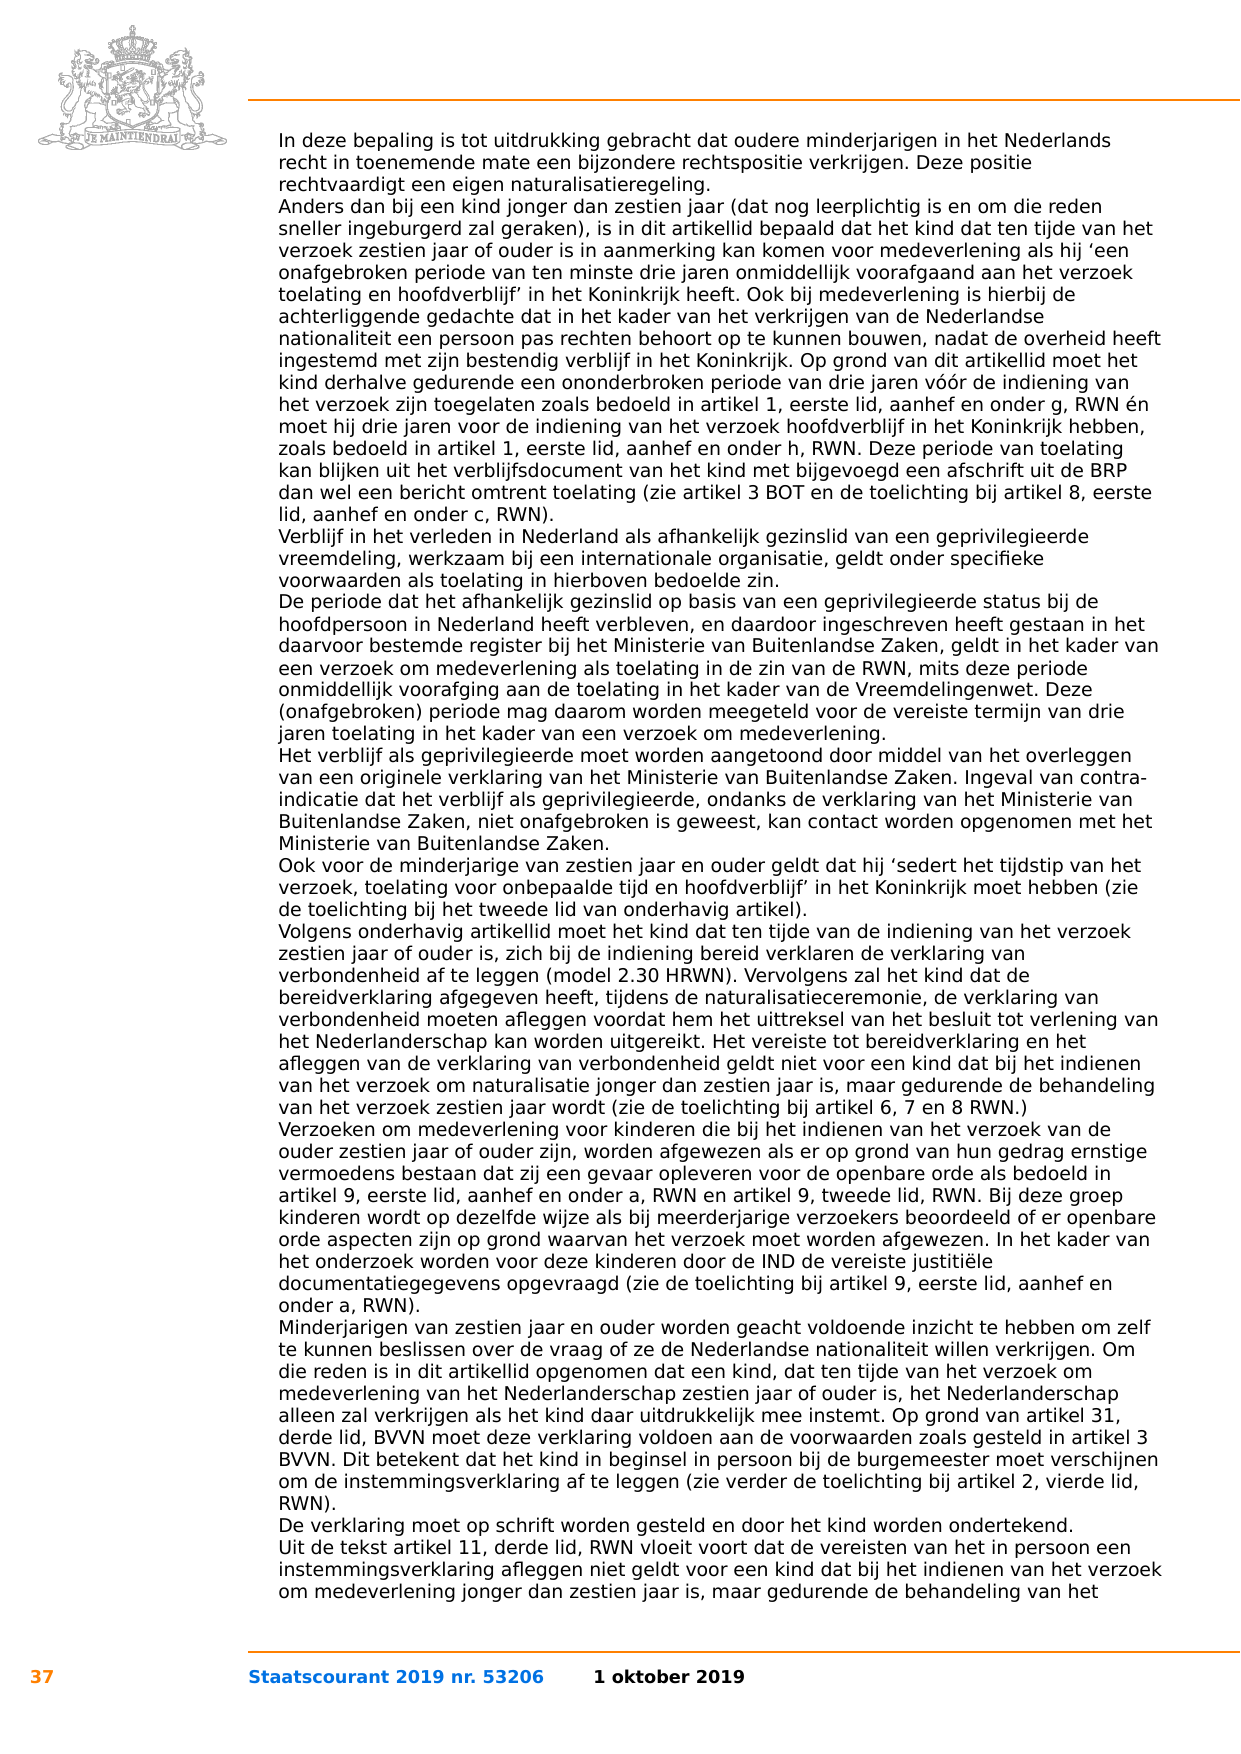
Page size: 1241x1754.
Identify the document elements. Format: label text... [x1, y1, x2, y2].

text Anders dan bij een kind jonger dan zestien jaar (dat nog leerplichtig is en om die reden sneller ingeburgerd zal geraken), is in dit artikellid bepaald dat het kind dat ten tijde van het verzoek zestien jaar of ouder is in aanmerking kan komen voor medeverlening als hij ‘een onafgebroken periode van ten minste drie jaren onmiddellijk voorafgaand aan het verzoek toelating en hoofdverblijf’ in het Koninkrijk heeft. Ook bij medeverlening is hierbij de achterliggende gedachte dat in het kader van het verkrijgen van de Nederlandse nationaliteit een persoon pas rechten behoort op te kunnen bouwen, nadat de overheid heeft ingestemd met zijn bestendig verblijf in het Koninkrijk. Op grond van dit artikellid moet het kind derhalve gedurende een ononderbroken periode van drie jaren vóór de indiening van het verzoek zijn toegelaten zoals bedoeld in artikel 1, eerste lid, aanhef en onder g, RWN én moet hij drie jaren voor de indiening van het verzoek hoofdverblijf in het Koninkrijk hebben, zoals bedoeld in artikel 1, eerste lid, aanhef en onder h, RWN. Deze periode van toelating kan blijken uit het verblijfsdocument van het kind met bijgevoegd een afschrift uit de BRP dan wel een bericht omtrent toelating (zie artikel 3 BOT en de toelichting bij artikel 8, eerste lid, aanhef en onder c, RWN). [278, 196, 1163, 526]
text Minderjarigen van zestien jaar en ouder worden geacht voldoende inzicht te hebben om zelf te kunnen beslissen over de vraag of ze de Nederlandse nationaliteit willen verkrijgen. Om die reden is in dit artikellid opgenomen dat een kind, dat ten tijde van het verzoek om medeverlening van het Nederlanderschap zestien jaar of ouder is, het Nederlanderschap alleen zal verkrijgen als het kind daar uitdrukkelijk mee instemt. Op grond van artikel 31, derde lid, BVVN moet deze verklaring voldoen aan de voorwaarden zoals gesteld in artikel 3 BVVN. Dit betekent dat het kind in beginsel in persoon bij de burgemeester moet verschijnen om de instemmingsverklaring af te leggen (zie verder de toelichting bij artikel 2, vierde lid, RWN). [278, 1317, 1163, 1514]
text Verzoeken om medeverlening voor kinderen die bij het indienen van het verzoek van de ouder zestien jaar of ouder zijn, worden afgewezen als er op grond van hun gedrag ernstige vermoedens bestaan dat zij een gevaar opleveren voor de openbare orde als bedoeld in artikel 9, eerste lid, aanhef en onder a, RWN en artikel 9, tweede lid, RWN. Bij deze groep kinderen wordt op dezelfde wijze als bij meerderjarige verzoekers beoordeeld of er openbare orde aspecten zijn op grond waarvan het verzoek moet worden afgewezen. In het kader van het onderzoek worden voor deze kinderen door de IND de vereiste justitiële documentatiegegevens opgevraagd (zie de toelichting bij artikel 9, eerste lid, aanhef en onder a, RWN). [278, 1119, 1163, 1317]
text Verblijf in het verleden in Nederland als afhankelijk gezinslid van een geprivilegieerde vreemdeling, werkzaam bij een internationale organisatie, geldt onder specifieke voorwaarden als toelating in hierboven bedoelde zin. [278, 526, 1163, 591]
text Uit de tekst artikel 11, derde lid, RWN vloeit voort dat de vereisten van het in persoon een instemmingsverklaring afleggen niet geldt voor een kind dat bij het indienen van het verzoek om medeverlening jonger dan zestien jaar is, maar gedurende de behandeling van het [278, 1537, 1163, 1602]
text De periode dat het afhankelijk gezinslid op basis van een geprivilegieerde status bij de hoofdpersoon in Nederland heeft verbleven, en daardoor ingeschreven heeft gestaan in het daarvoor bestemde register bij het Ministerie van Buitenlandse Zaken, geldt in het kader van een verzoek om medeverlening als toelating in de zin van de RWN, mits deze periode onmiddellijk voorafging aan de toelating in het kader van de Vreemdelingenwet. Deze (onafgebroken) periode mag daarom worden meegeteld voor de vereiste termijn van drie jaren toelating in het kader van een verzoek om medeverlening. [278, 591, 1163, 745]
text Ook voor de minderjarige van zestien jaar en ouder geldt dat hij ‘sedert het tijdstip van het verzoek, toelating voor onbepaalde tijd en hoofdverblijf’ in het Koninkrijk moet hebben (zie de toelichting bij het tweede lid van onderhavig artikel). [278, 855, 1163, 921]
picture [38, 25, 227, 150]
text Volgens onderhavig artikellid moet het kind dat ten tijde van de indiening van het verzoek zestien jaar of ouder is, zich bij de indiening bereid verklaren de verklaring van verbondenheid af te leggen (model 2.30 HRWN). Vervolgens zal het kind dat de bereidverklaring afgegeven heeft, tijdens de naturalisatieceremonie, de verklaring van verbondenheid moeten afleggen voordat hem het uittreksel van het besluit tot verlening van het Nederlanderschap kan worden uitgereikt. Het vereiste tot bereidverklaring en het afleggen van de verklaring van verbondenheid geldt niet voor een kind dat bij het indienen van het verzoek om naturalisatie jonger dan zestien jaar is, maar gedurende de behandeling van het verzoek zestien jaar wordt (zie de toelichting bij artikel 6, 7 en 8 RWN.) [278, 921, 1163, 1119]
text De verklaring moet op schrift worden gesteld en door het kind worden ondertekend. [278, 1514, 1163, 1537]
text Het verblijf als geprivilegieerde moet worden aangetoond door middel van het overleggen van een originele verklaring van het Ministerie van Buitenlandse Zaken. Ingeval van contra-indicatie dat het verblijf als geprivilegieerde, ondanks de verklaring van het Ministerie van Buitenlandse Zaken, niet onafgebroken is geweest, kan contact worden opgenomen met het Ministerie van Buitenlandse Zaken. [278, 745, 1163, 855]
text In deze bepaling is tot uitdrukking gebracht dat oudere minderjarigen in het Nederlands recht in toenemende mate een bijzondere rechtspositie verkrijgen. Deze positie rechtvaardigt een eigen naturalisatieregeling. [278, 130, 1163, 196]
